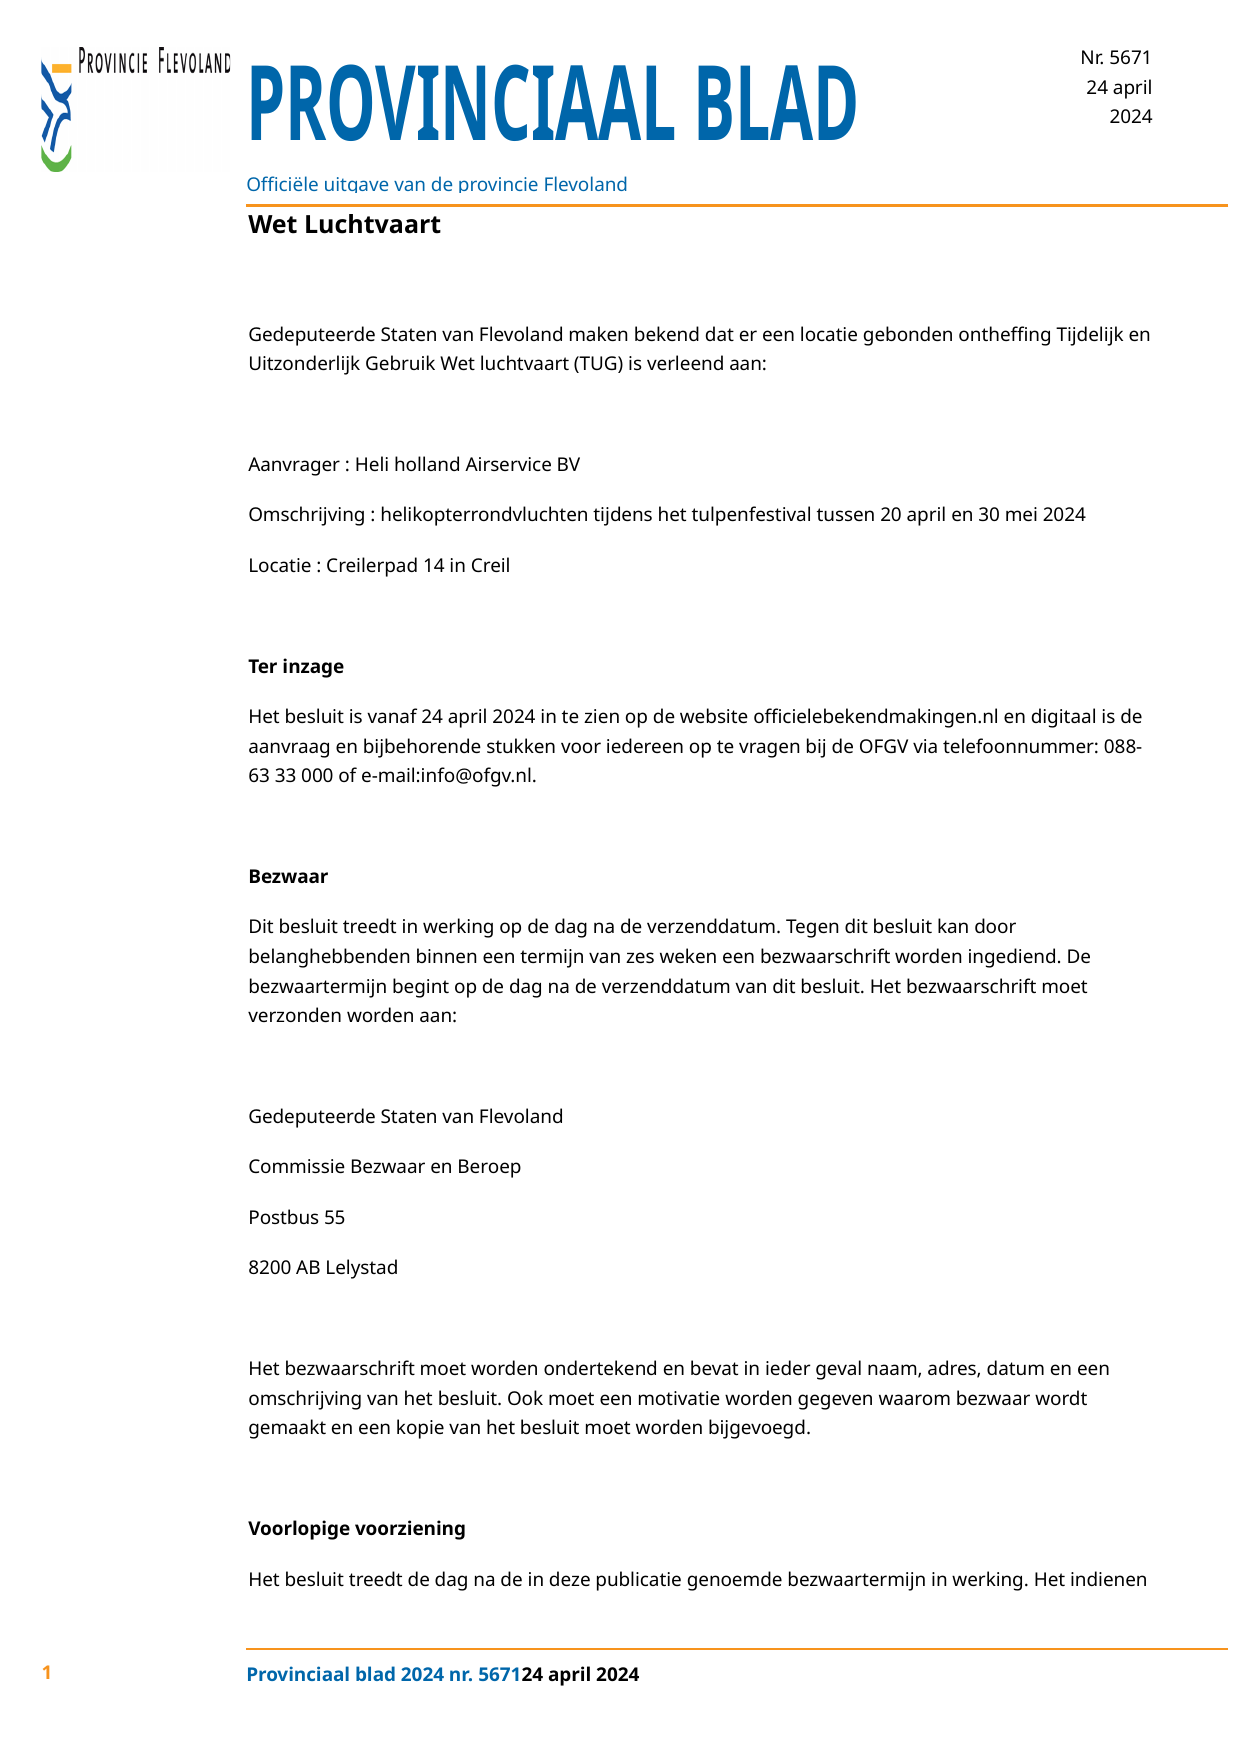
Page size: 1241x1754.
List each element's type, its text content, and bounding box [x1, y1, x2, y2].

text Dit besluit treedt in werking op de dag na de verzenddatum. Tegen dit besluit kan door belanghebbenden binnen een termijn van zes weken een bezwaarschrift worden ingediend. De bezwaartermijn begint op de dag na de verzenddatum van dit besluit. Het bezwaarschrift moet verzonden worden aan: [248, 914, 1152, 1028]
text Gedeputeerde Staten van Flevoland maken bekend dat er een locatie gebonden ontheffing Tijdelijk en Uitzonderlijk Gebruik Wet luchtvaart (TUG) is verleend aan: [248, 321, 1152, 376]
text Gedeputeerde Staten van Flevoland [248, 1103, 1152, 1129]
text Omschrijving : helikopterrondvluchten tijdens het tulpenfestival tussen 20 april en 30 mei 2024 [248, 502, 1152, 527]
text Bezwaar [248, 863, 1152, 889]
text Het besluit treedt de dag na de in deze publicatie genoemde bezwaartermijn in werking. Het indienen [248, 1566, 1152, 1591]
text Locatie : Creilerpad 14 in Creil [248, 552, 1152, 578]
text Commissie Bezwaar en Beroep [248, 1154, 1152, 1179]
picture [41, 47, 231, 172]
text Wet Luchtvaart [248, 207, 1152, 241]
text Postbus 55 [248, 1204, 1152, 1230]
text Het besluit is vanaf 24 april 2024 in te zien op de website officielebekendmakingen.nl en digitaal is de aanvraag en bijbehorende stukken voor iedereen op te vragen bij de OFGV via telefoonnummer: 088-63 33 000 of e-mail:info@ofgv.nl. [248, 703, 1152, 788]
text Het bezwaarschrift moet worden ondertekend en bevat in ieder geval naam, adres, datum en een omschrijving van het besluit. Ook moet een motivatie worden gegeven waarom bezwaar wordt gemaakt en een kopie van het besluit moet worden bijgevoegd. [248, 1355, 1152, 1440]
text 8200 AB Lelystad [248, 1254, 1152, 1280]
text Ter inzage [248, 653, 1152, 678]
text Voorlopige voorziening [248, 1515, 1152, 1541]
text Aanvrager : Heli holland Airservice BV [248, 451, 1152, 477]
